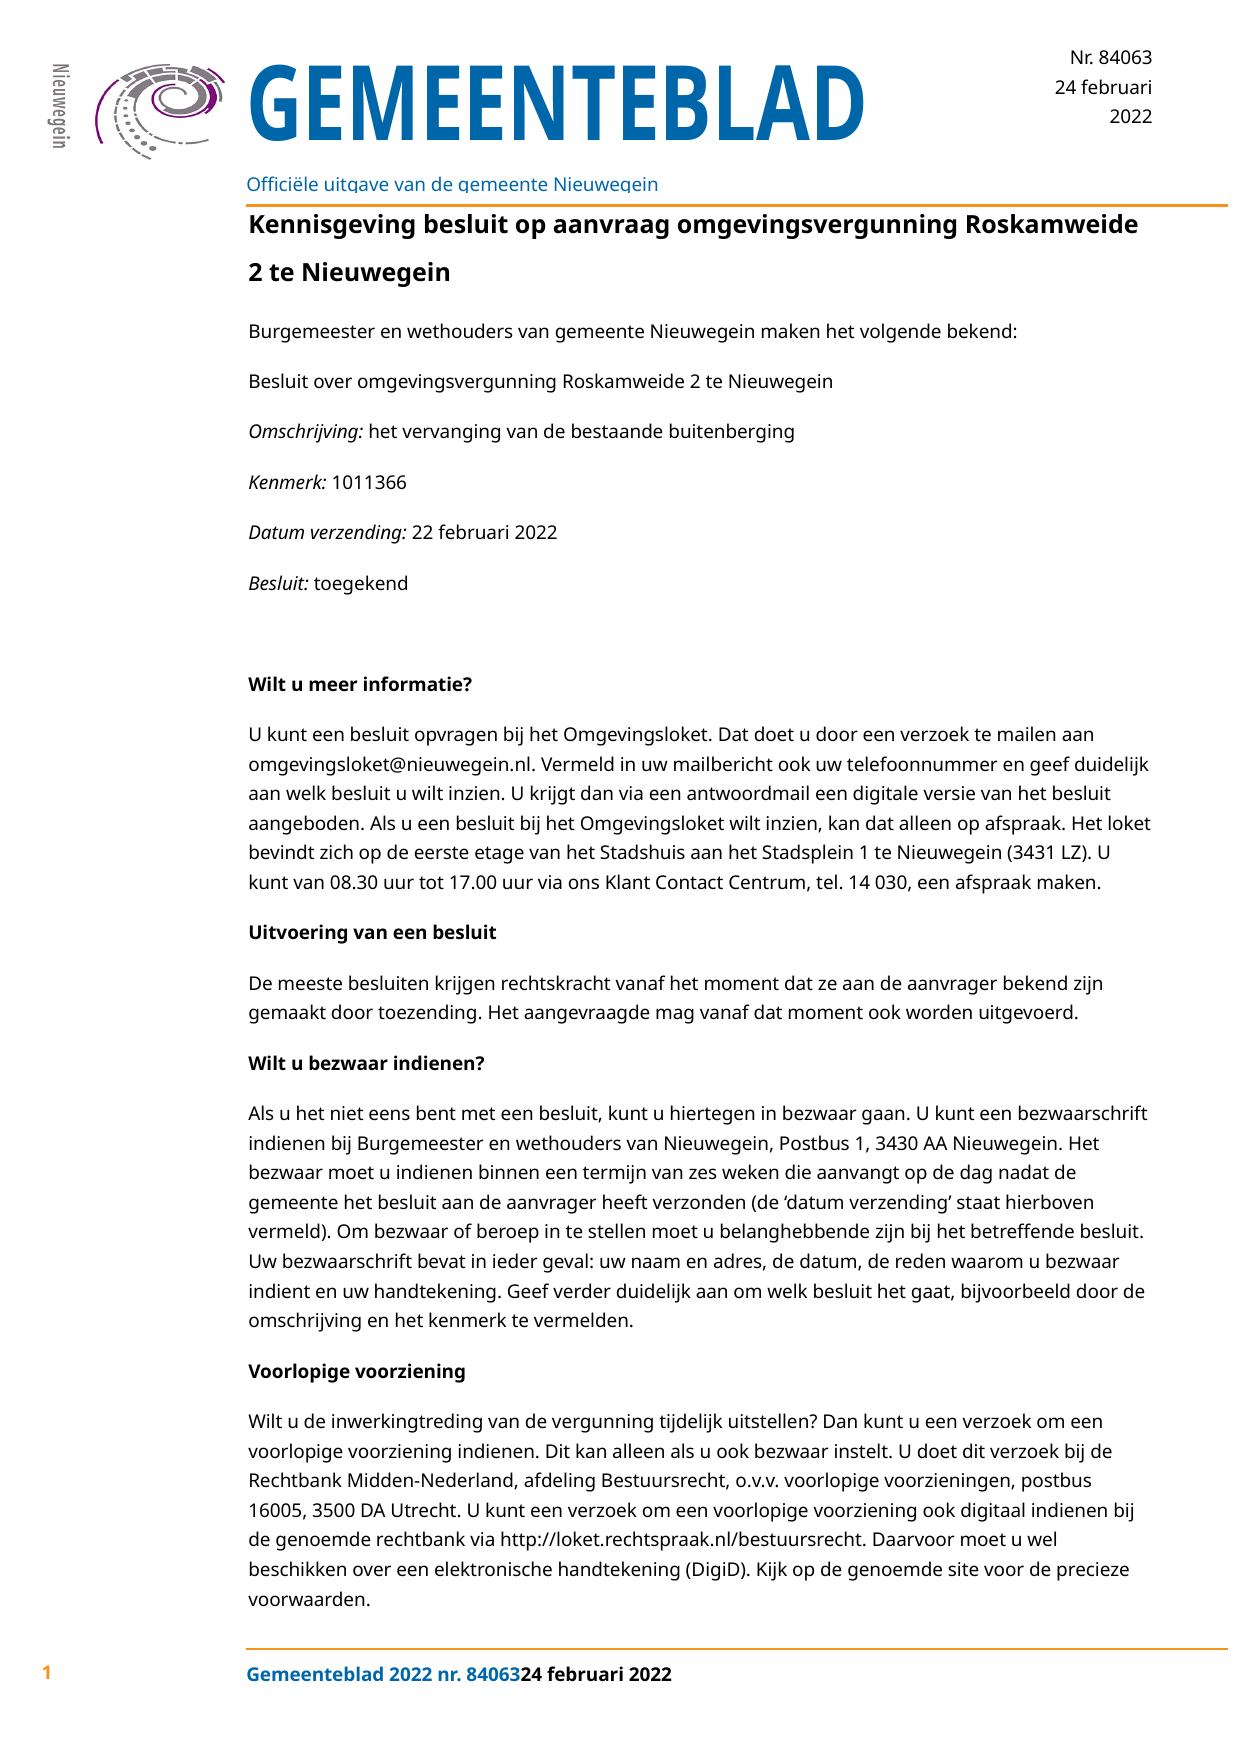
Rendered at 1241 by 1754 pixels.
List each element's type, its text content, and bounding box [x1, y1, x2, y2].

text Wilt u de inwerkingtreding van de vergunning tijdelijk uitstellen? Dan kunt u een verzoek om een voorlopige voorziening indienen. Dit kan alleen als u ook bezwaar instelt. U doet dit verzoek bij de Rechtbank Midden-Nederland, afdeling Bestuursrecht, o.v.v. voorlopige voorzieningen, postbus 16005, 3500 DA Utrecht. U kunt een verzoek om een voorlopige voorziening ook digitaal indienen bij de genoemde rechtbank via http://loket.rechtspraak.nl/bestuursrecht. Daarvoor moet u wel beschikken over een elektronische handtekening (DigiD). Kijk op de genoemde site voor de precieze voorwaarden. [248, 1408, 1152, 1612]
picture [41, 47, 231, 172]
text Burgemeester en wethouders van gemeente Nieuwegein maken het volgende bekend: [248, 318, 1152, 344]
text Wilt u bezwaar indienen? [248, 1050, 1152, 1076]
text Kennisgeving besluit op aanvraag omgevingsvergunning Roskamweide 2 te Nieuwegein [248, 207, 1152, 288]
text Wilt u meer informatie? [248, 671, 1152, 697]
text Omschrijving: het vervanging van de bestaande buitenberging [248, 419, 1152, 444]
text Kenmerk: 1011366 [248, 469, 1152, 495]
text U kunt een besluit opvragen bij het Omgevingsloket. Dat doet u door een verzoek te mailen aan omgevingsloket@nieuwegein.nl. Vermeld in uw mailbericht ook uw telefoonnummer en geef duidelijk aan welk besluit u wilt inzien. U krijgt dan via een antwoordmail een digitale versie van het besluit aangeboden. Als u een besluit bij het Omgevingsloket wilt inzien, kan dat alleen op afspraak. Het loket bevindt zich op de eerste etage van het Stadshuis aan het Stadsplein 1 te Nieuwegein (3431 LZ). U kunt van 08.30 uur tot 17.00 uur via ons Klant Contact Centrum, tel. 14 030, een afspraak maken. [248, 721, 1152, 895]
text Uitvoering van een besluit [248, 919, 1152, 945]
text Als u het niet eens bent met een besluit, kunt u hiertegen in bezwaar gaan. U kunt een bezwaarschrift indienen bij Burgemeester en wethouders van Nieuwegein, Postbus 1, 3430 AA Nieuwegein. Het bezwaar moet u indienen binnen een termijn van zes weken die aanvangt op de dag nadat de gemeente het besluit aan de aanvrager heeft verzonden (de ‘datum verzending’ staat hierboven vermeld). Om bezwaar of beroep in te stellen moet u belanghebbende zijn bij het betreffende besluit. Uw bezwaarschrift bevat in ieder geval: uw naam en adres, de datum, de reden waarom u bezwaar indient en uw handtekening. Geef verder duidelijk aan om welk besluit het gaat, bijvoorbeeld door de omschrijving en het kenmerk te vermelden. [248, 1100, 1152, 1333]
text Besluit: toegekend [248, 570, 1152, 596]
text Datum verzending: 22 februari 2022 [248, 519, 1152, 545]
text Voorlopige voorziening [248, 1358, 1152, 1384]
text De meeste besluiten krijgen rechtskracht vanaf het moment dat ze aan de aanvrager bekend zijn gemaakt door toezending. Het aangevraagde mag vanaf dat moment ook worden uitgevoerd. [248, 970, 1152, 1025]
text Besluit over omgevingsvergunning Roskamweide 2 te Nieuwegein [248, 368, 1152, 394]
